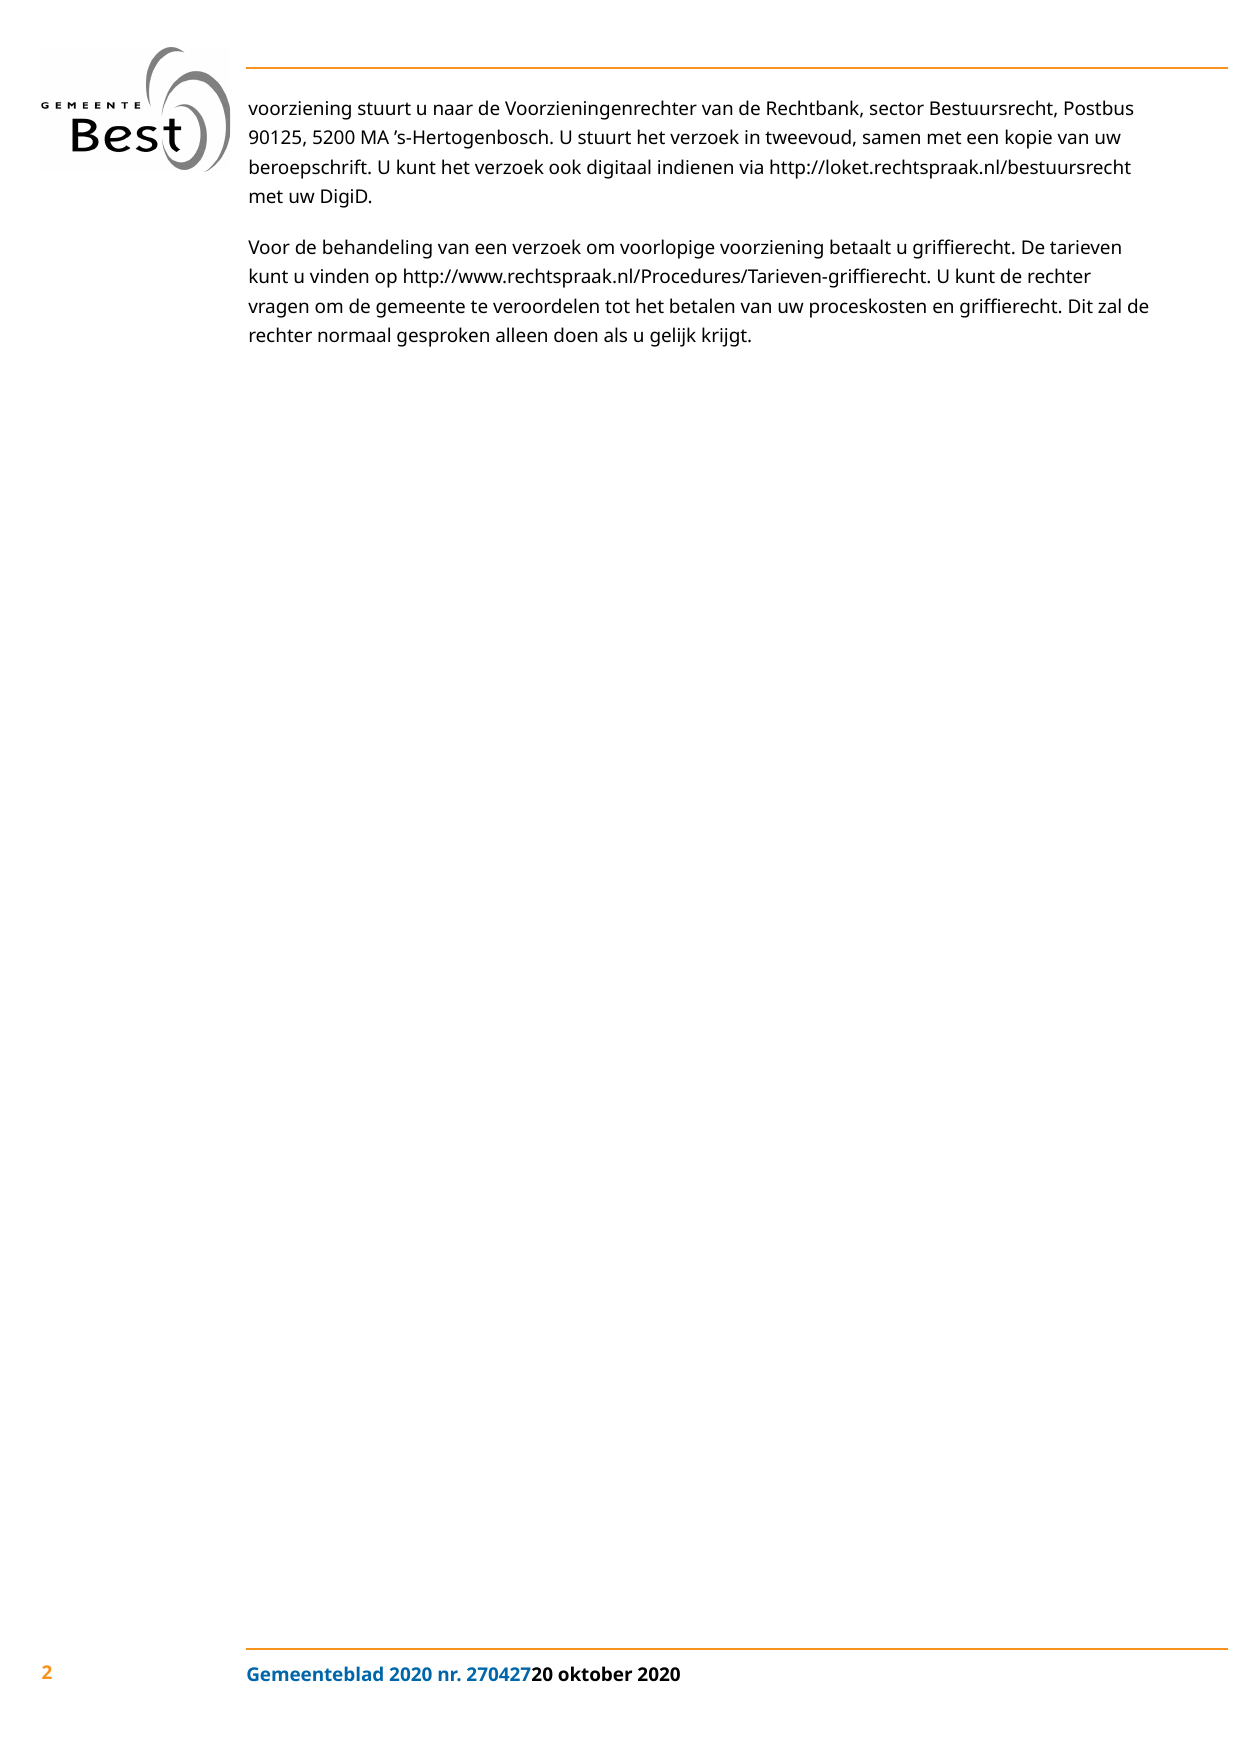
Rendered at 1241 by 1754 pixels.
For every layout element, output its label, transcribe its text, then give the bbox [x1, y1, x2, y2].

text voorziening stuurt u naar de Voorzieningenrechter van de Rechtbank, sector Bestuursrecht, Postbus 90125, 5200 MA ’s-Hertogenbosch. U stuurt het verzoek in tweevoud, samen met een kopie van uw beroepschrift. U kunt het verzoek ook digitaal indienen via http://loket.rechtspraak.nl/bestuursrecht met uw DigiD. [248, 95, 1152, 209]
text Voor de behandeling van een verzoek om voorlopige voorziening betaalt u griffierecht. De tarieven kunt u vinden op http://www.rechtspraak.nl/Procedures/Tarieven-griffierecht. U kunt de rechter vragen om de gemeente te veroordelen tot het betalen van uw proceskosten en griffierecht. Dit zal de rechter normaal gesproken alleen doen als u gelijk krijgt. [248, 234, 1152, 348]
picture [41, 47, 231, 172]
